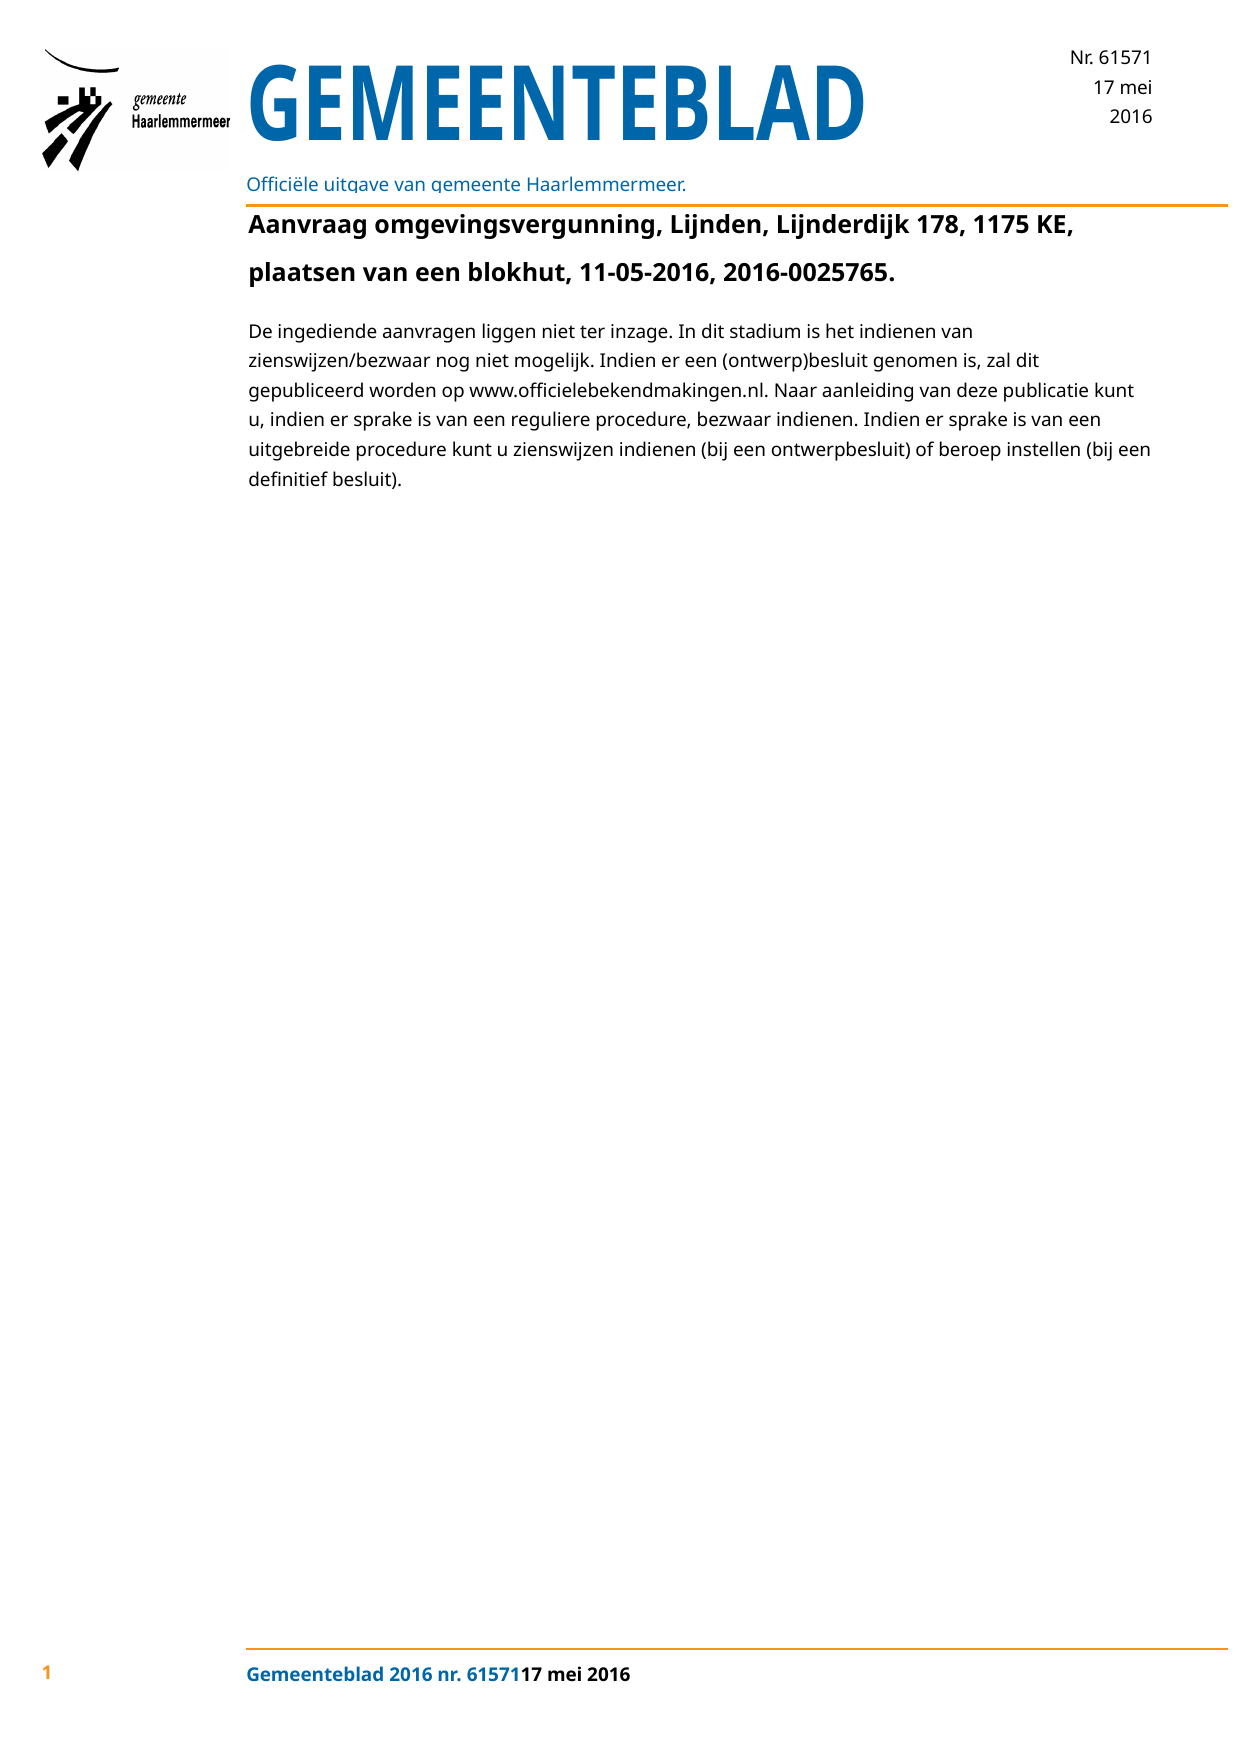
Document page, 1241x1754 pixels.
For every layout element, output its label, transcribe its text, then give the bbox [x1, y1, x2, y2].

picture [41, 47, 231, 172]
text Aanvraag omgevingsvergunning, Lijnden, Lijnderdijk 178, 1175 KE, plaatsen van een blokhut, 11-05-2016, 2016-0025765. [248, 207, 1152, 288]
text De ingediende aanvragen liggen niet ter inzage. In dit stadium is het indienen van zienswijzen/bezwaar nog niet mogelijk. Indien er een (ontwerp)besluit genomen is, zal dit gepubliceerd worden op www.officielebekendmakingen.nl. Naar aanleiding van deze publicatie kunt u, indien er sprake is van een reguliere procedure, bezwaar indienen. Indien er sprake is van een uitgebreide procedure kunt u zienswijzen indienen (bij een ontwerpbesluit) of beroep instellen (bij een definitief besluit). [248, 318, 1152, 492]
